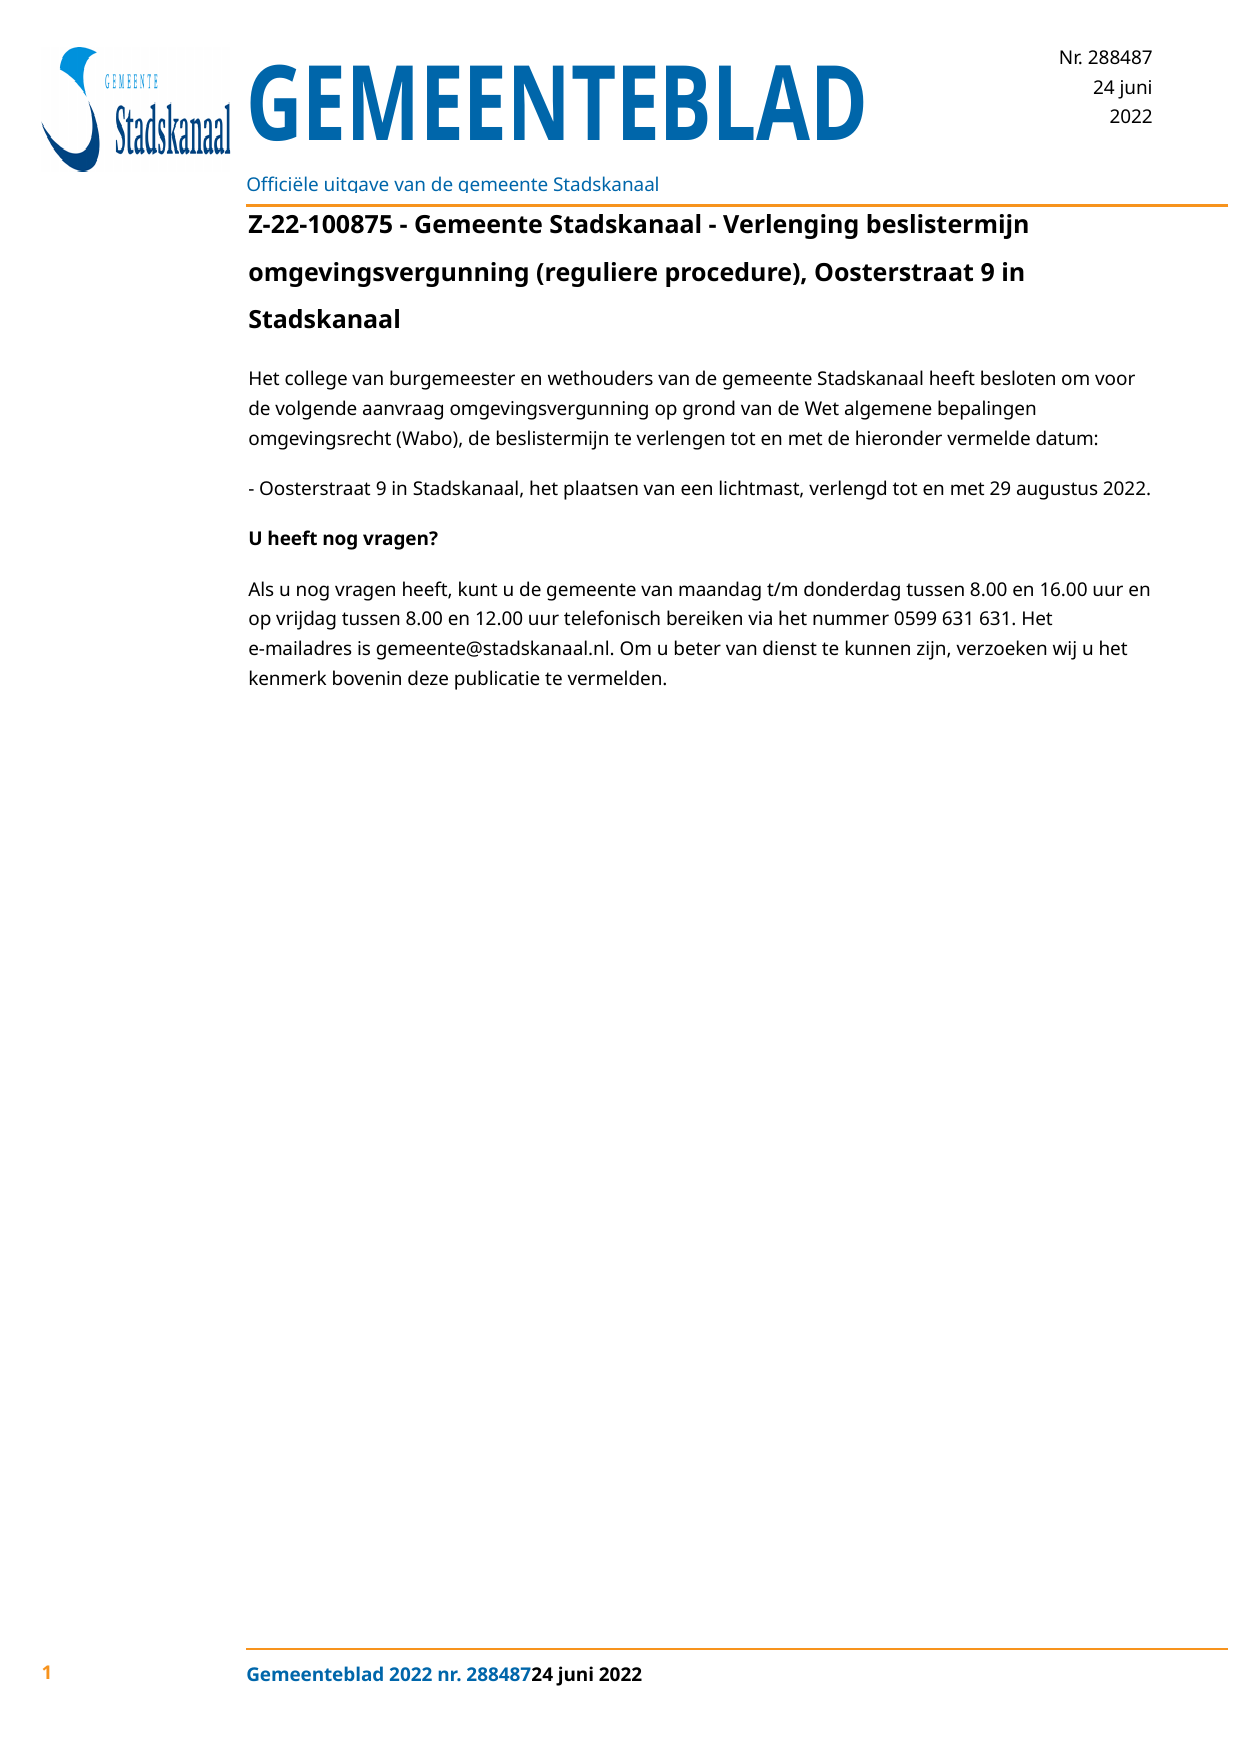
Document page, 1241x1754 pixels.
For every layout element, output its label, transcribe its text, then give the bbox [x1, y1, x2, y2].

text U heeft nog vragen? [248, 526, 1152, 551]
text Z-22-100875 - Gemeente Stadskanaal - Verlenging beslistermijn omgevingsvergunning (reguliere procedure), Oosterstraat 9 in Stadskanaal [248, 207, 1152, 336]
text - Oosterstraat 9 in Stadskanaal, het plaatsen van een lichtmast, verlengd tot en met 29 augustus 2022. [248, 475, 1152, 501]
picture [41, 47, 231, 172]
text Als u nog vragen heeft, kunt u de gemeente van maandag t/m donderdag tussen 8.00 en 16.00 uur en op vrijdag tussen 8.00 en 12.00 uur telefonisch bereiken via het nummer 0599 631 631. Het e‑mailadres is gemeente@stadskanaal.nl. Om u beter van dienst te kunnen zijn, verzoeken wij u het kenmerk bovenin deze publicatie te vermelden. [248, 576, 1152, 690]
text Het college van burgemeester en wethouders van de gemeente Stadskanaal heeft besloten om voor de volgende aanvraag omgevingsvergunning op grond van de Wet algemene bepalingen omgevingsrecht (Wabo), de beslistermijn te verlengen tot en met de hieronder vermelde datum: [248, 366, 1152, 450]
